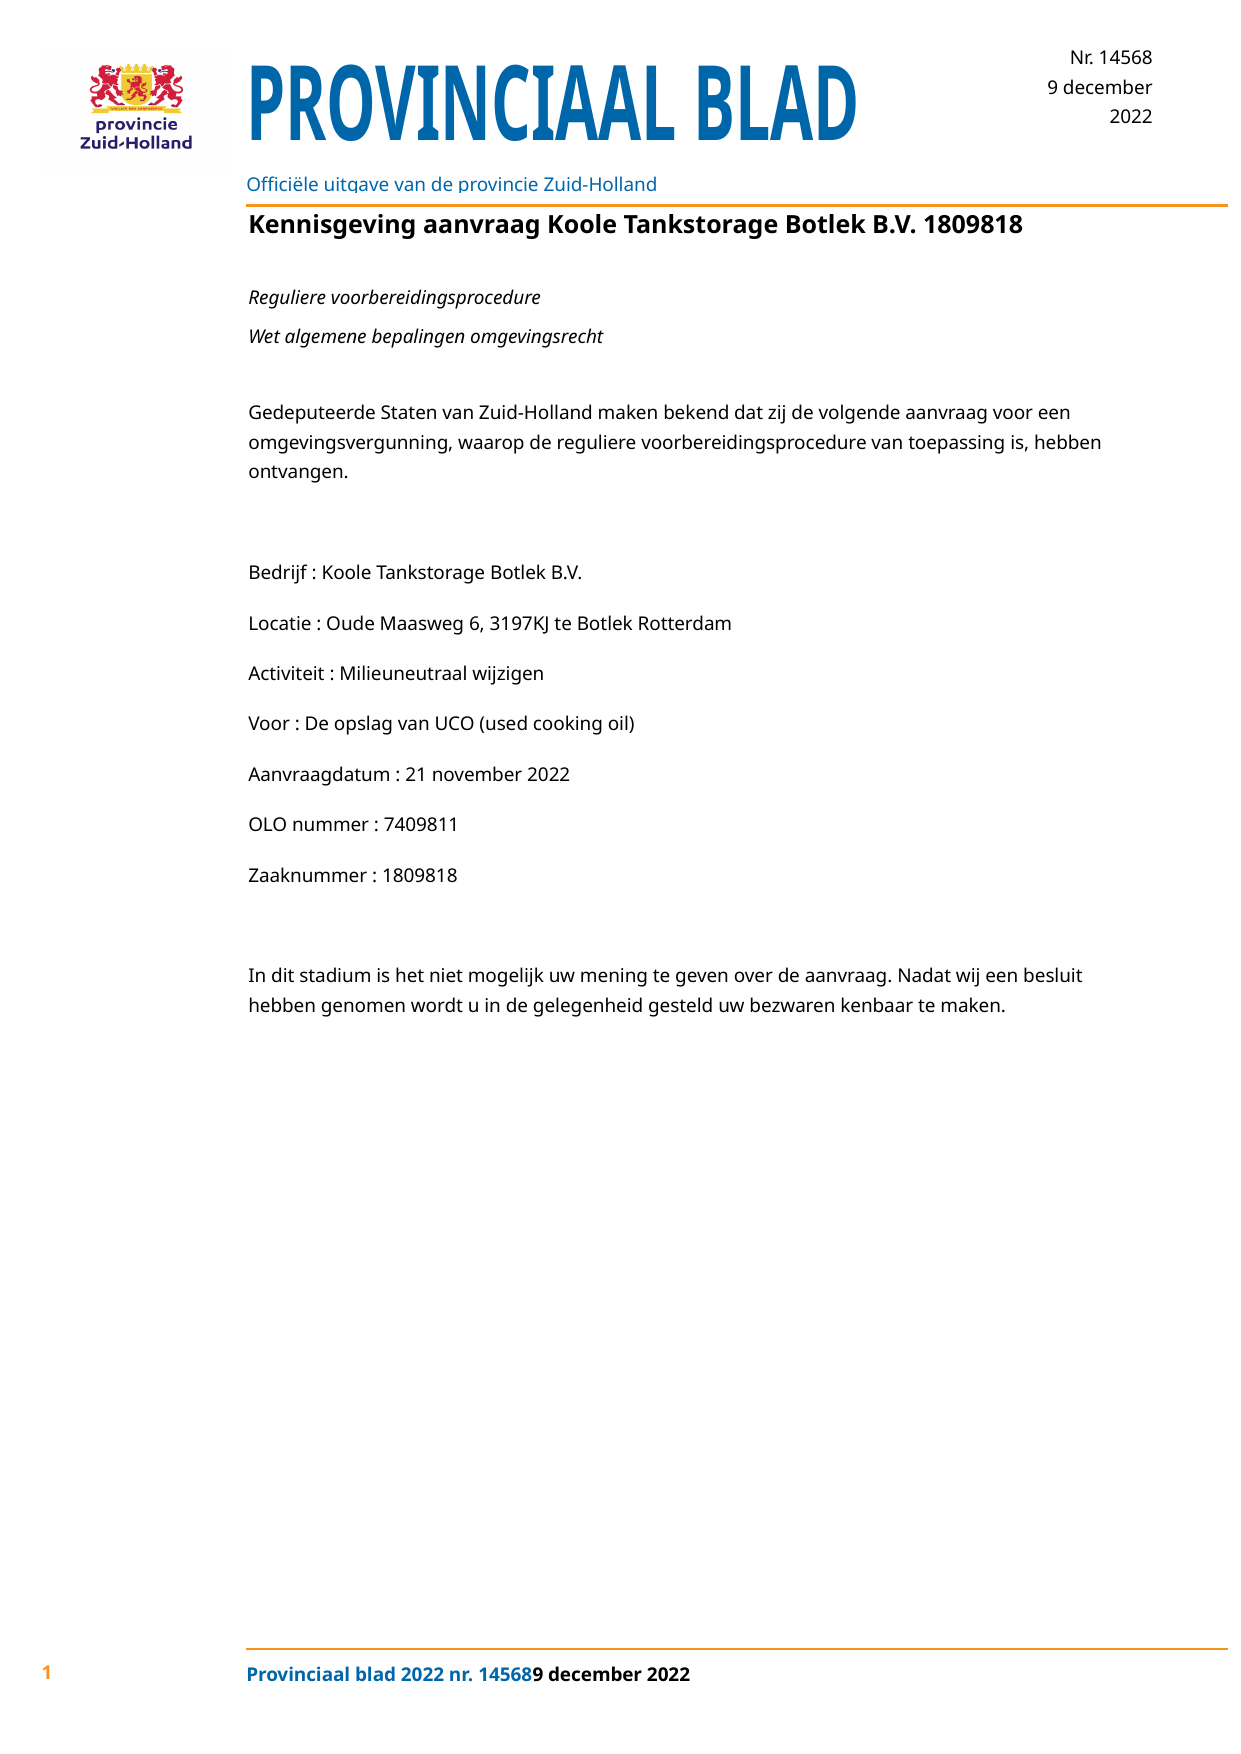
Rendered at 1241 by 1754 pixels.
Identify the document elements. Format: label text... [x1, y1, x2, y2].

text In dit stadium is het niet mogelijk uw mening te geven over de aanvraag. Nadat wij een besluit hebben genomen wordt u in de gelegenheid gesteld uw bezwaren kenbaar te maken. [248, 963, 1152, 1018]
text Kennisgeving aanvraag Koole Tankstorage Botlek B.V. 1809818 [248, 207, 1152, 241]
text Locatie : Oude Maasweg 6, 3197KJ te Botlek Rotterdam [248, 610, 1152, 635]
text Gedeputeerde Staten van Zuid-Holland maken bekend dat zij de volgende aanvraag voor een omgevingsvergunning, waarop de reguliere voorbereidingsprocedure van toepassing is, hebben ontvangen. [248, 399, 1152, 484]
text Wet algemene bepalingen omgevingsrecht [248, 323, 1152, 349]
text OLO nummer : 7409811 [248, 811, 1152, 837]
picture [41, 47, 231, 172]
text Aanvraagdatum : 21 november 2022 [248, 761, 1152, 787]
text Zaaknummer : 1809818 [248, 862, 1152, 887]
text Activiteit : Milieuneutraal wijzigen [248, 660, 1152, 686]
text Reguliere voorbereidingsprocedure [248, 284, 1152, 309]
text Voor : De opslag van UCO (used cooking oil) [248, 711, 1152, 736]
text Bedrijf : Koole Tankstorage Botlek B.V. [248, 559, 1152, 585]
